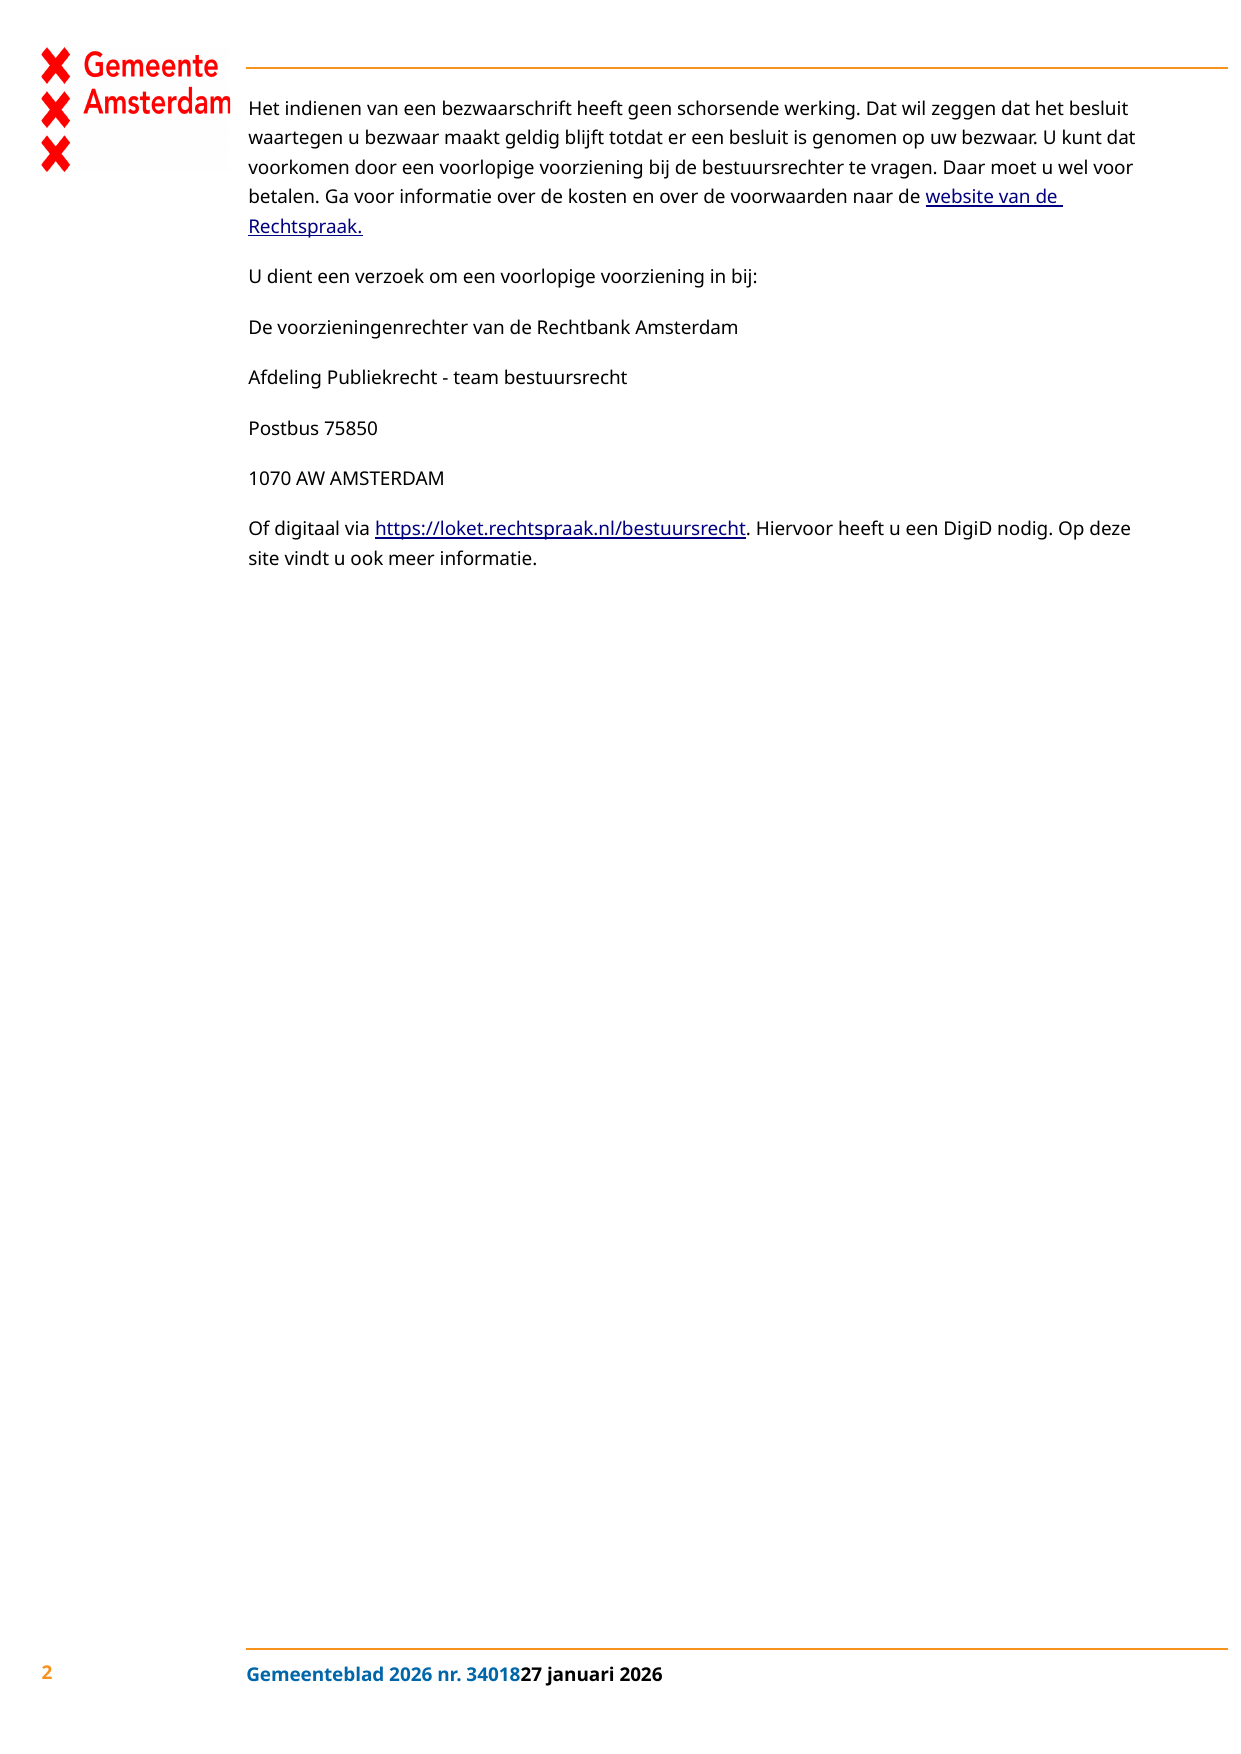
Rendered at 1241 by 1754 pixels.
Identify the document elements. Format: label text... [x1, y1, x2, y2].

text De voorzieningenrechter van de Rechtbank Amsterdam [248, 314, 1152, 340]
text Of digitaal via https://loket.rechtspraak.nl/bestuursrecht. Hiervoor heeft u een DigiD nodig. Op deze site vindt u ook meer informatie. [248, 516, 1152, 571]
picture [41, 47, 231, 172]
text U dient een verzoek om een voorlopige voorziening in bij: [248, 263, 1152, 289]
text Het indienen van een bezwaarschrift heeft geen schorsende werking. Dat wil zeggen dat het besluit waartegen u bezwaar maakt geldig blijft totdat er een besluit is genomen op uw bezwaar. U kunt dat voorkomen door een voorlopige voorziening bij de bestuursrechter te vragen. Daar moet u wel voor betalen. Ga voor informatie over de kosten en over de voorwaarden naar de website van de Rechtspraak. [248, 95, 1152, 239]
text Postbus 75850 [248, 415, 1152, 441]
text Afdeling Publiekrecht - team bestuursrecht [248, 364, 1152, 390]
text 1070 AW AMSTERDAM [248, 465, 1152, 491]
